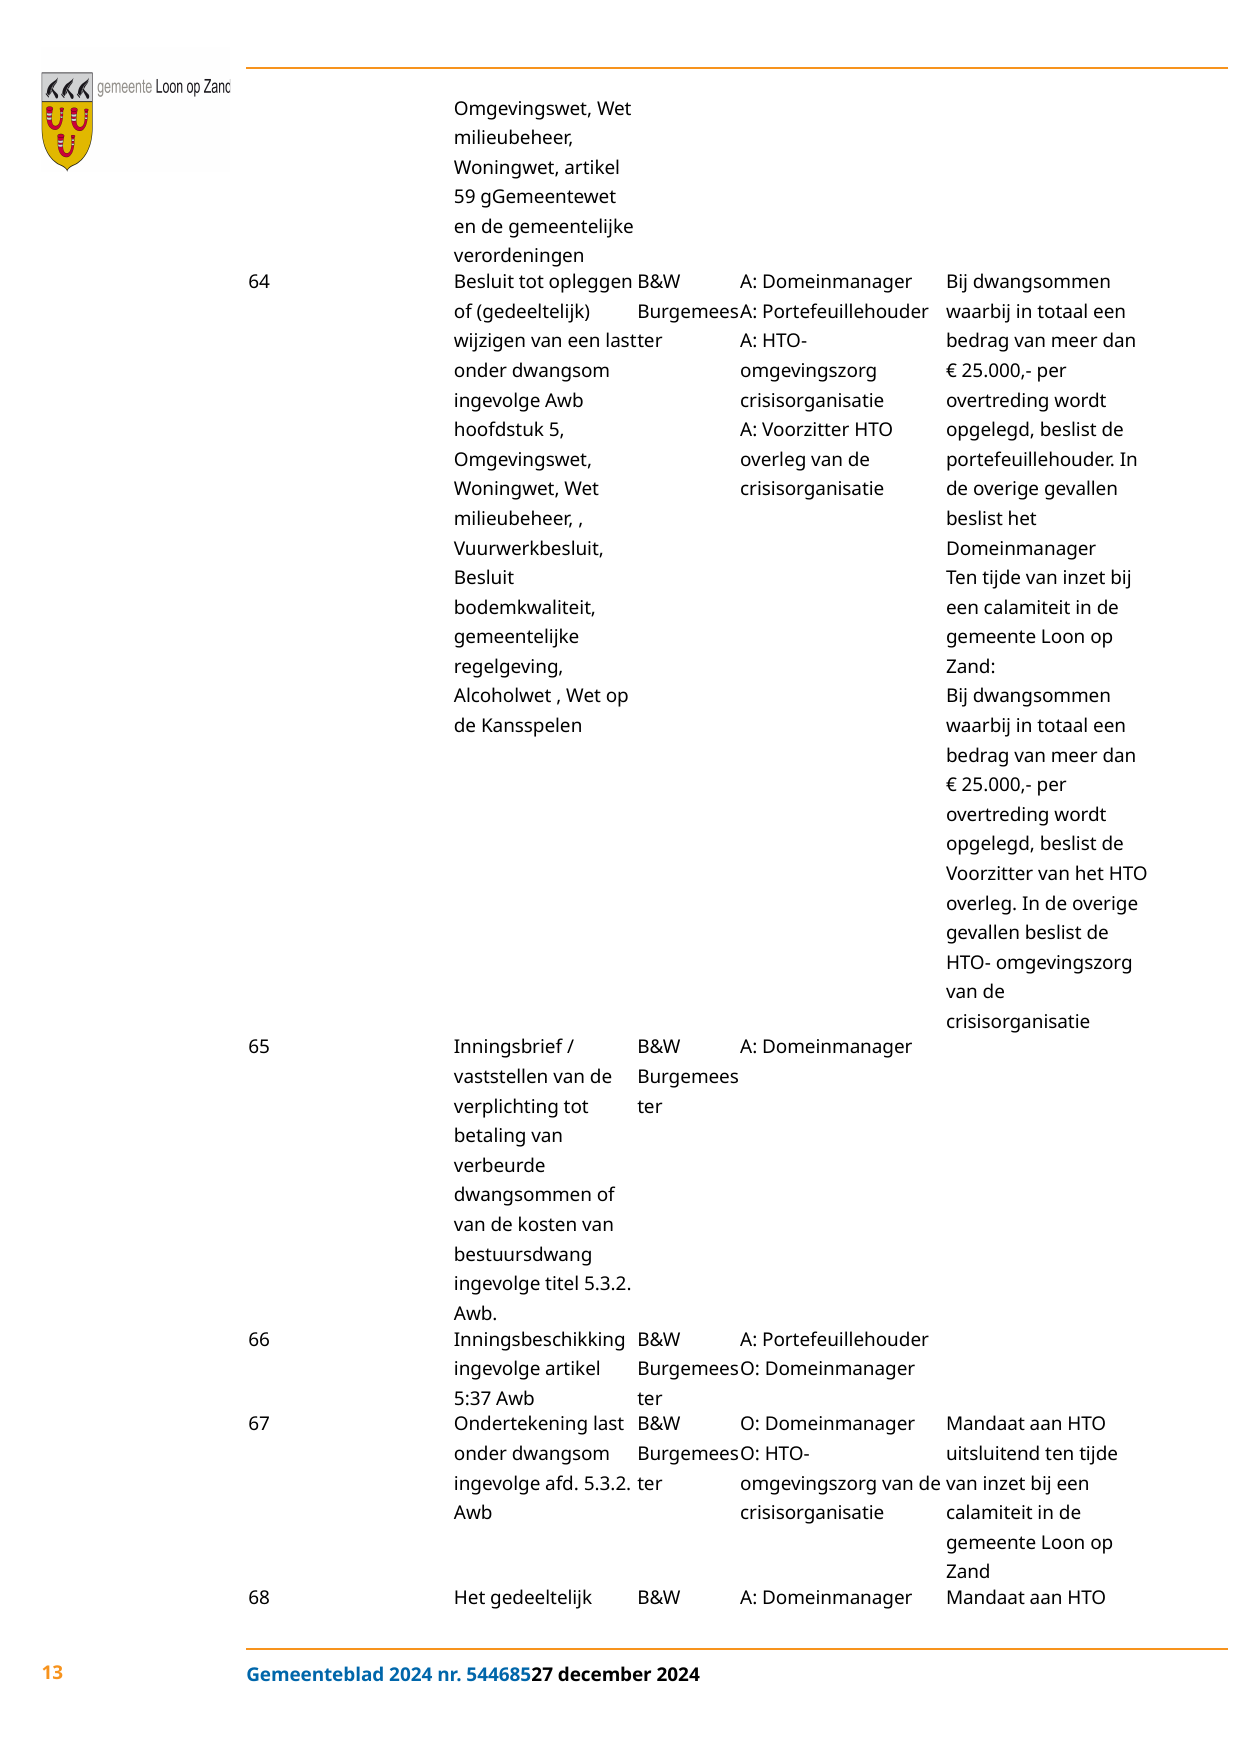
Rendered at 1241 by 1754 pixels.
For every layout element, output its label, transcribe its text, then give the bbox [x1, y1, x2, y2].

table_cell A: Portefeuillehouder O: Domeinmanager [740, 1326, 946, 1411]
table_cell [946, 1326, 1152, 1411]
table_cell Mandaat aan HTO [946, 1584, 1152, 1610]
table_cell B&W [637, 1584, 740, 1610]
table_cell A: Domeinmanager [740, 1584, 946, 1610]
table_cell 64 [248, 269, 454, 1034]
table_cell 65 [248, 1034, 454, 1326]
table_cell Het gedeeltelijk [454, 1584, 637, 1610]
table_cell B&W Burgemeester [637, 269, 740, 1034]
table_cell B&W Burgemeester [637, 1034, 740, 1326]
table_cell Bij dwangsommen waarbij in totaal een bedrag van meer dan € 25.000,- per overtreding wordt opgelegd, beslist de portefeuillehouder. In de overige gevallen beslist het Domeinmanager Ten tijde van inzet bij een calamiteit in de gemeente Loon op Zand: Bij dwangsommen waarbij in totaal een bedrag van meer dan € 25.000,- per overtreding wordt opgelegd, beslist de Voorzitter van het HTO overleg. In de overige gevallen beslist de HTO- omgevingszorg van de crisisorganisatie [946, 269, 1152, 1034]
table_cell [946, 1034, 1152, 1326]
table_cell B&W Burgemeester [637, 1326, 740, 1411]
table_cell Inningsbeschikking ingevolge artikel 5:37 Awb [454, 1326, 637, 1411]
table_cell 67 [248, 1411, 454, 1584]
table_cell Ondertekening last onder dwangsom ingevolge afd. 5.3.2. Awb [454, 1411, 637, 1584]
table_cell B&W Burgemeester [637, 1411, 740, 1584]
table_cell Besluit tot opleggen of (gedeeltelijk) wijzigen van een last onder dwangsom ingevolge Awb hoofdstuk 5, Omgevingswet, Woningwet, Wet milieubeheer, , Vuurwerkbesluit, Besluit bodemkwaliteit, gemeentelijke regelgeving, Alcoholwet , Wet op de Kansspelen [454, 269, 637, 1034]
table_cell [248, 95, 454, 268]
table_cell A: Domeinmanager [740, 1034, 946, 1326]
table_cell Inningsbrief / vaststellen van de verplichting tot betaling van verbeurde dwangsommen of van de kosten van bestuursdwang ingevolge titel 5.3.2. Awb. [454, 1034, 637, 1326]
table_cell A: Domeinmanager A: Portefeuillehouder A: HTO- omgevingszorg crisisorganisatie A: Voorzitter HTO overleg van de crisisorganisatie [740, 269, 946, 1034]
picture [41, 47, 231, 172]
table_cell 68 [248, 1584, 454, 1610]
table_cell [740, 95, 946, 268]
table_cell Omgevingswet, Wet milieubeheer, Woningwet, artikel 59 gGemeentewet en de gemeentelijke verordeningen [454, 95, 637, 268]
table_cell [637, 95, 740, 268]
table_cell [946, 95, 1152, 268]
table_cell O: Domeinmanager O: HTO- omgevingszorg van de crisisorganisatie [740, 1411, 946, 1584]
table_cell Mandaat aan HTO uitsluitend ten tijde van inzet bij een calamiteit in de gemeente Loon op Zand [946, 1411, 1152, 1584]
table_cell 66 [248, 1326, 454, 1411]
